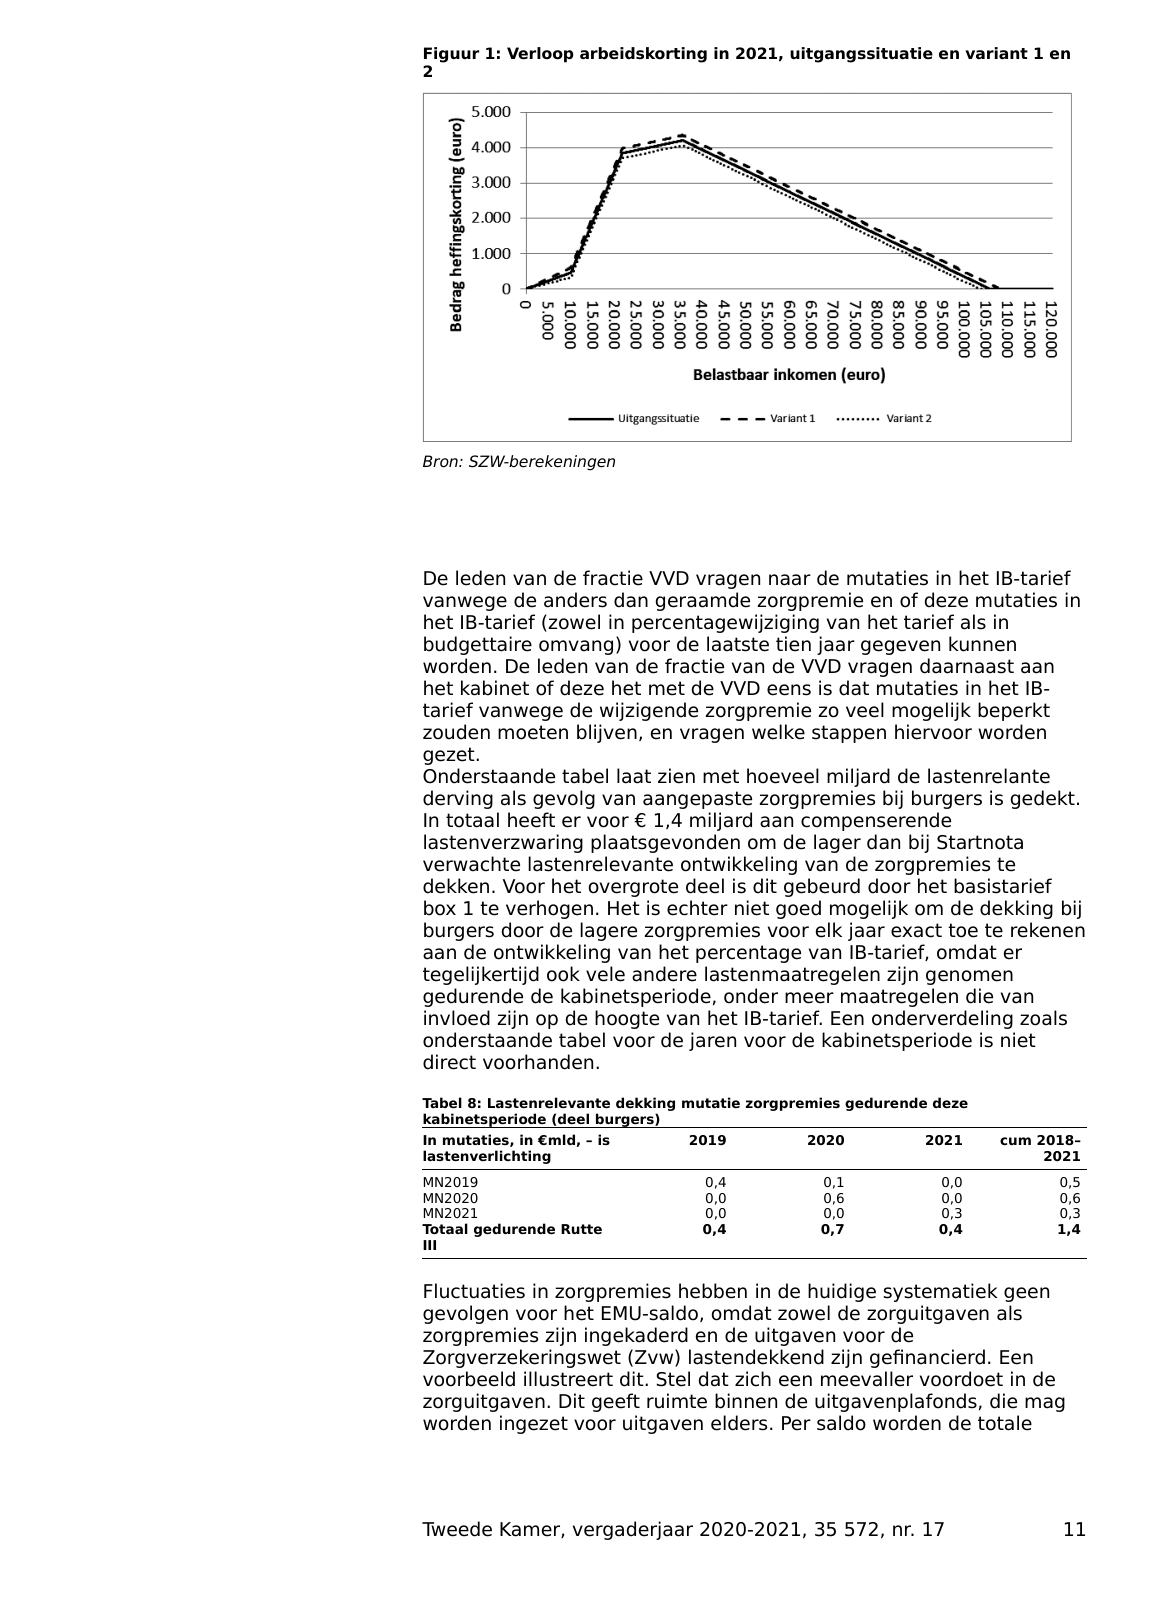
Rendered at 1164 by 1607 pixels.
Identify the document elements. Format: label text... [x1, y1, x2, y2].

table_cell 0,6 [969, 1191, 1087, 1206]
table_cell 0,4 [850, 1222, 968, 1258]
table_cell 2020 [732, 1128, 850, 1169]
table_cell 0,3 [969, 1206, 1087, 1222]
text Figuur 1: Verloop arbeidskorting in 2021, uitgangssituatie en variant 1 en 2 [422, 45, 1072, 81]
table_cell 1,4 [969, 1222, 1087, 1258]
table_cell MN2020 [422, 1191, 614, 1206]
table_cell MN2019 [422, 1170, 614, 1191]
table_cell cum 2018–2021 [969, 1128, 1087, 1169]
table_cell 0,0 [732, 1206, 850, 1222]
text Onderstaande tabel laat zien met hoeveel miljard de lastenrelante derving als gevolg van aangepaste zorgpremies bij burgers is gedekt. In totaal heeft er voor € 1,4 miljard aan compenserende lastenverzwaring plaatsgevonden om de lager dan bij Startnota verwachte lastenrelevante ontwikkeling van de zorgpremies te dekken. Voor het overgrote deel is dit gebeurd door het basistarief box 1 te verhogen. Het is echter niet goed mogelijk om de dekking bij burgers door de lagere zorgpremies voor elk jaar exact toe te rekenen aan de ontwikkeling van het percentage van IB-tarief, omdat er tegelijkertijd ook vele andere lastenmaatregelen zijn genomen gedurende de kabinetsperiode, onder meer maatregelen die van invloed zijn op de hoogte van het IB-tarief. Een onderverdeling zoals onderstaande tabel voor de jaren voor de kabinetsperiode is niet direct voorhanden. [422, 766, 1087, 1074]
table_cell 0,4 [614, 1170, 732, 1191]
table_cell 2021 [850, 1128, 968, 1169]
table_cell 0,4 [614, 1222, 732, 1258]
table_cell 0,0 [850, 1191, 968, 1206]
table_cell 2019 [614, 1128, 732, 1169]
table_cell 0,0 [614, 1206, 732, 1222]
text De leden van de fractie VVD vragen naar de mutaties in het IB-tarief vanwege de anders dan geraamde zorgpremie en of deze mutaties in het IB-tarief (zowel in percentagewijziging van het tarief als in budgettaire omvang) voor de laatste tien jaar gegeven kunnen worden. De leden van de fractie van de VVD vragen daarnaast aan het kabinet of deze het met de VVD eens is dat mutaties in het IB-tarief vanwege de wijzigende zorgpremie zo veel mogelijk beperkt zouden moeten blijven, en vragen welke stappen hiervoor worden gezet. [422, 568, 1087, 766]
table_cell 0,1 [732, 1170, 850, 1191]
table_cell 0,0 [614, 1191, 732, 1206]
text Fluctuaties in zorgpremies hebben in de huidige systematiek geen gevolgen voor het EMU-saldo, omdat zowel de zorguitgaven als zorgpremies zijn ingekaderd en de uitgaven voor de Zorgverzekeringswet (Zvw) lastendekkend zijn gefinancierd. Een voorbeeld illustreert dit. Stel dat zich een meevaller voordoet in de zorguitgaven. Dit geeft ruimte binnen de uitgavenplafonds, die mag worden ingezet voor uitgaven elders. Per saldo worden de totale [422, 1281, 1087, 1435]
table_cell MN2021 [422, 1206, 614, 1222]
picture [422, 92, 1072, 442]
table_cell Totaal gedurende Rutte III [422, 1222, 614, 1258]
table_cell 0,0 [850, 1170, 968, 1191]
table_cell 0,6 [732, 1191, 850, 1206]
table_header Tabel 8: Lastenrelevante dekking mutatie zorgpremies gedurende deze kabinetsperiode (deel burgers) [422, 1096, 1087, 1127]
table_cell 0,7 [732, 1222, 850, 1258]
table_cell 0,5 [969, 1170, 1087, 1191]
table_cell In mutaties, in €mld, – is lastenverlichting [422, 1128, 614, 1169]
table_cell 0,3 [850, 1206, 968, 1222]
text Bron: SZW-berekeningen [422, 453, 1072, 471]
